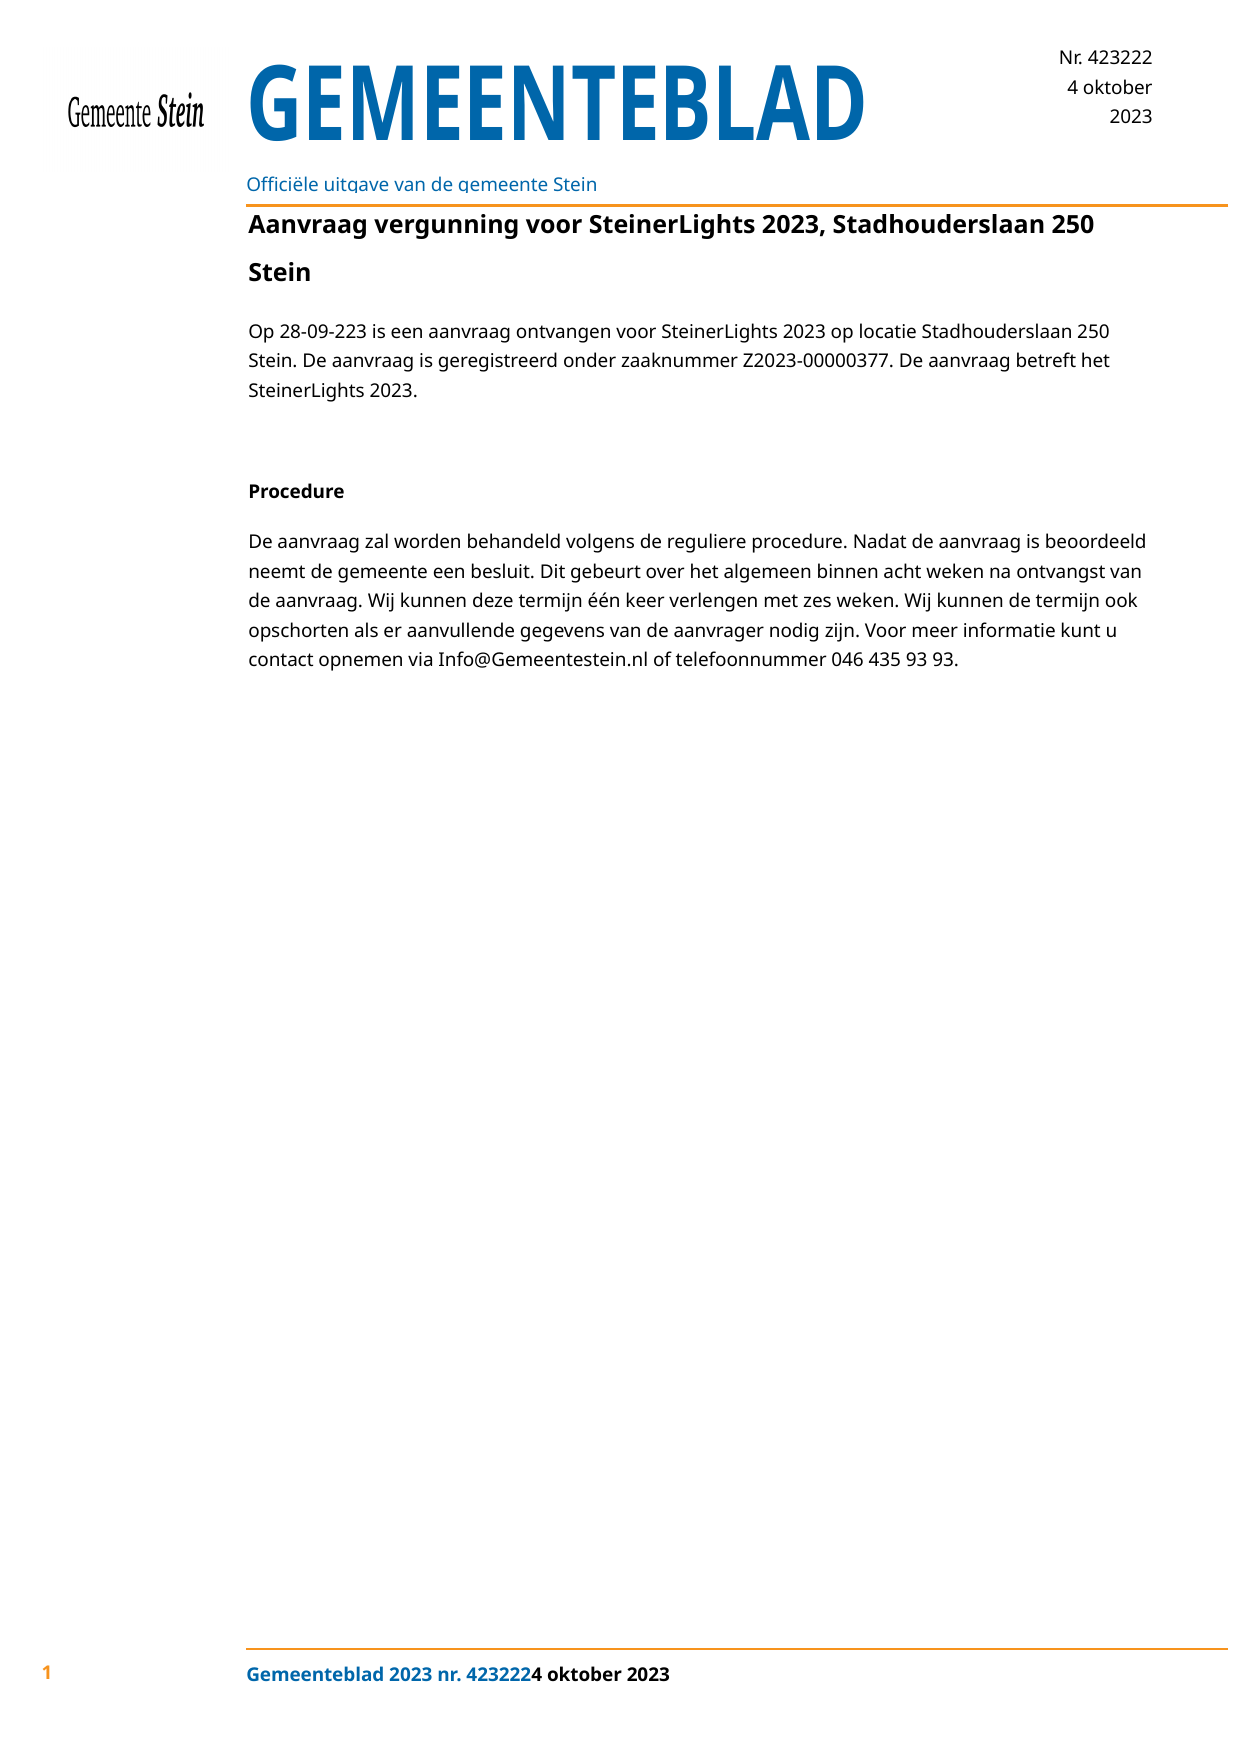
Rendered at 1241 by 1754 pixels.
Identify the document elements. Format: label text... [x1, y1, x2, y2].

text Procedure [248, 478, 1152, 504]
text Aanvraag vergunning voor SteinerLights 2023, Stadhouderslaan 250 Stein [248, 207, 1152, 288]
text Op 28-09-223 is een aanvraag ontvangen voor SteinerLights 2023 op locatie Stadhouderslaan 250 Stein. De aanvraag is geregistreerd onder zaaknummer Z2023-00000377. De aanvraag betreft het SteinerLights 2023. [248, 318, 1152, 403]
text De aanvraag zal worden behandeld volgens de reguliere procedure. Nadat de aanvraag is beoordeeld neemt de gemeente een besluit. Dit gebeurt over het algemeen binnen acht weken na ontvangst van de aanvraag. Wij kunnen deze termijn één keer verlengen met zes weken. Wij kunnen de termijn ook opschorten als er aanvullende gegevens van de aanvrager nodig zijn. Voor meer informatie kunt u contact opnemen via Info@Gemeentestein.nl of telefoonnummer 046 435 93 93. [248, 528, 1152, 672]
picture [41, 47, 231, 172]
